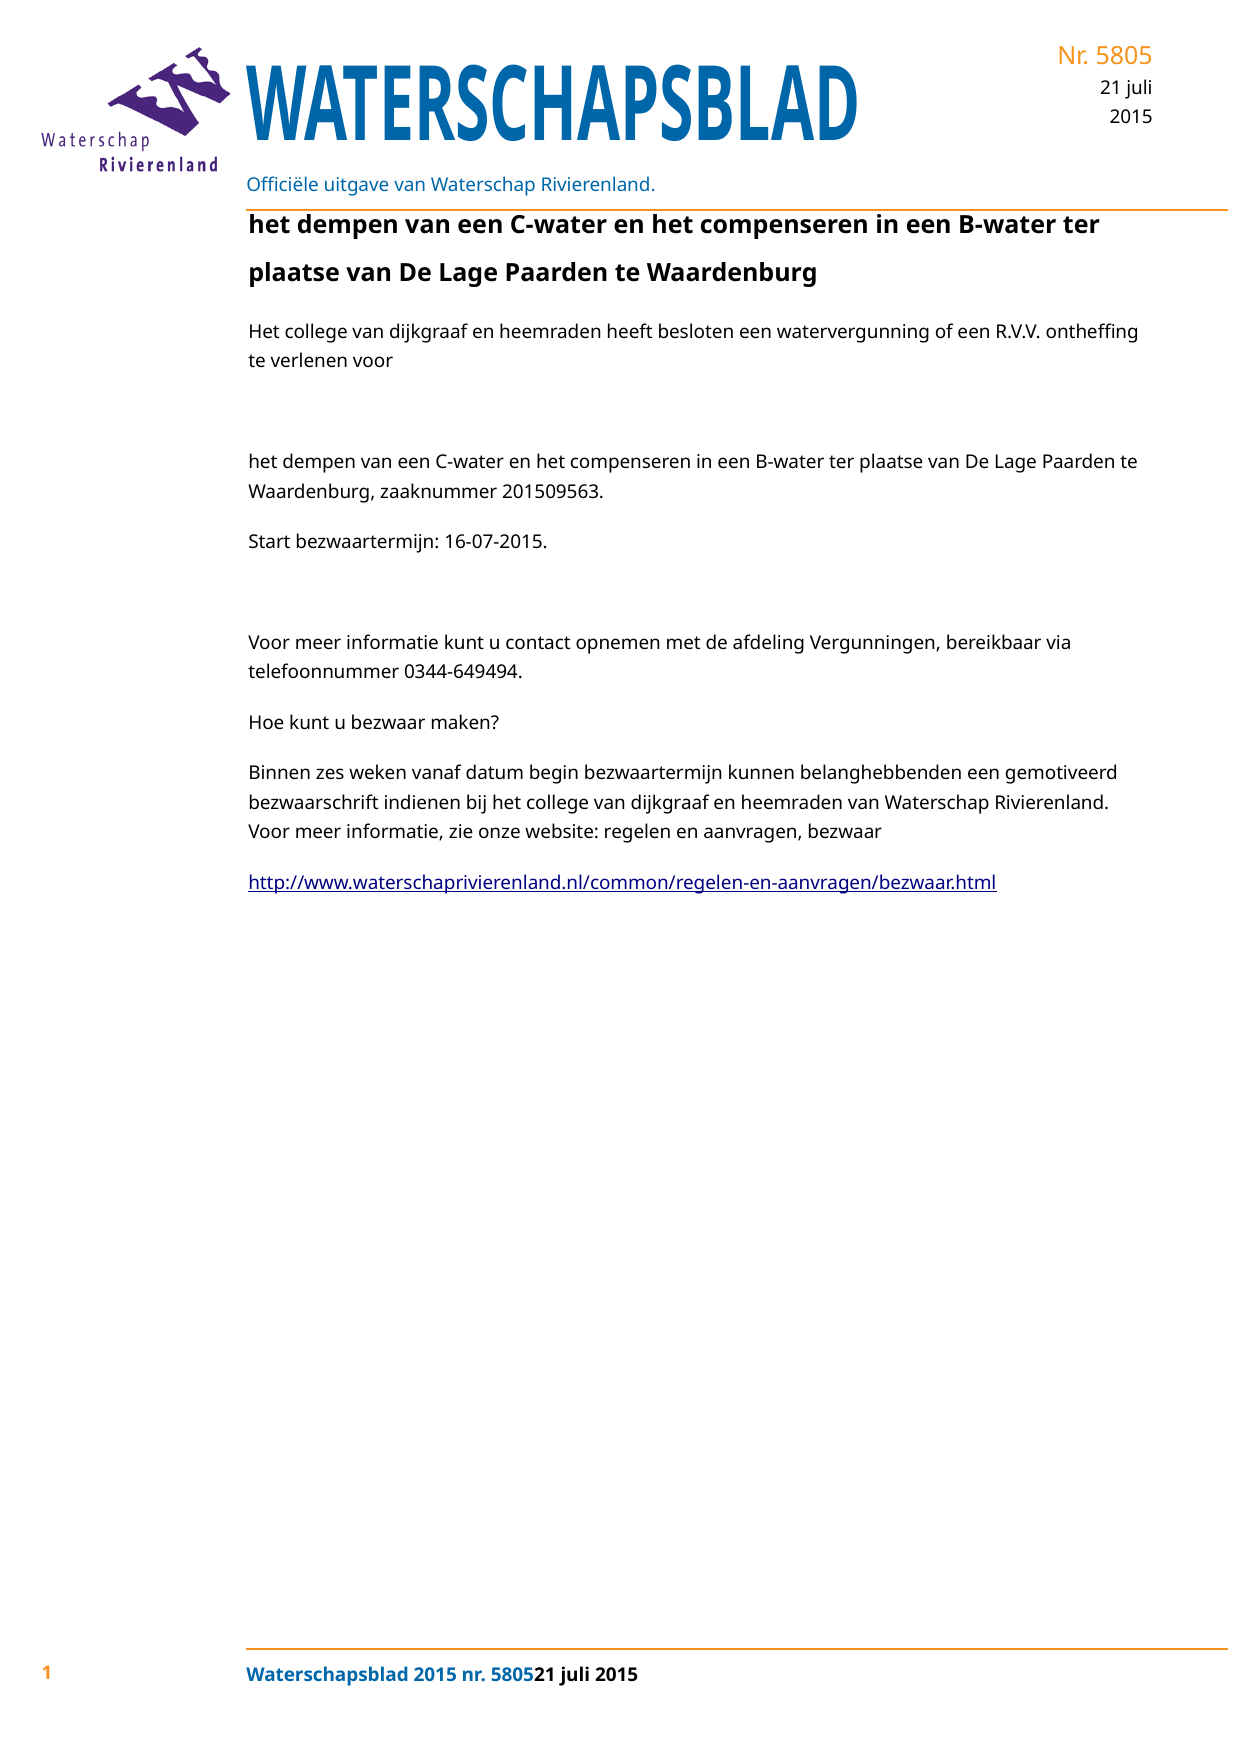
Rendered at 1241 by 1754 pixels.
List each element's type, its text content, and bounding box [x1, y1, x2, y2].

text Voor meer informatie kunt u contact opnemen met de afdeling Vergunningen, bereikbaar via telefoonnummer 0344-649494. [248, 629, 1152, 684]
text http://www.waterschaprivierenland.nl/common/regelen-en-aanvragen/bezwaar.html [248, 869, 1152, 895]
text Hoe kunt u bezwaar maken? [248, 709, 1152, 735]
text het dempen van een C-water en het compenseren in een B-water ter plaatse van De Lage Paarden te Waardenburg, zaaknummer 201509563. [248, 448, 1152, 504]
text het dempen van een C-water en het compenseren in een B-water ter plaatse van De Lage Paarden te Waardenburg [248, 211, 1152, 288]
text Binnen zes weken vanaf datum begin bezwaartermijn kunnen belanghebbenden een gemotiveerd bezwaarschrift indienen bij het college van dijkgraaf en heemraden van Waterschap Rivierenland. Voor meer informatie, zie onze website: regelen en aanvragen, bezwaar [248, 759, 1152, 844]
text Start bezwaartermijn: 16-07-2015. [248, 528, 1152, 554]
text Het college van dijkgraaf en heemraden heeft besloten een watervergunning of een R.V.V. ontheffing te verlenen voor [248, 318, 1152, 373]
picture [41, 47, 231, 172]
